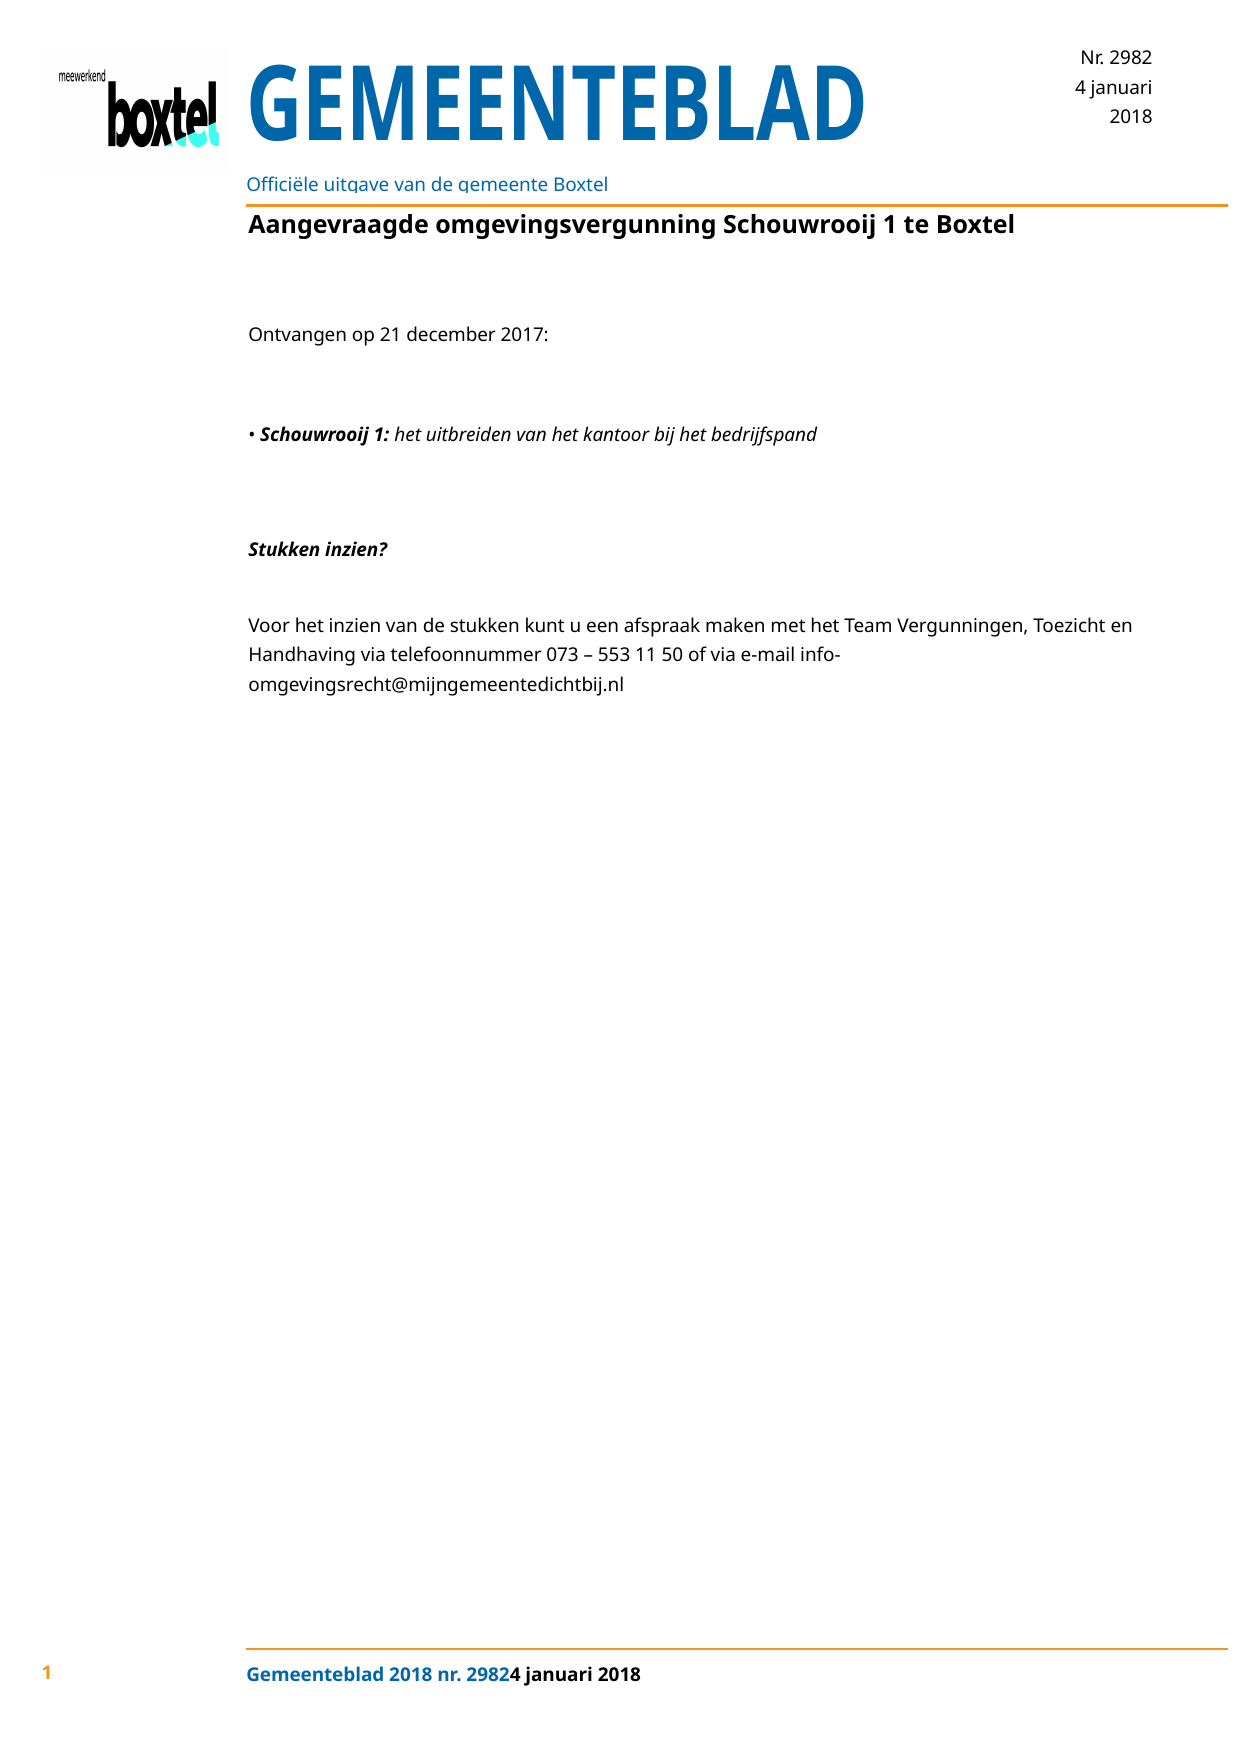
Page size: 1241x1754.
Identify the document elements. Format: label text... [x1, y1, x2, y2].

text Ontvangen op 21 december 2017: [248, 321, 1152, 346]
text Voor het inzien van de stukken kunt u een afspraak maken met het Team Vergunningen, Toezicht en Handhaving via telefoonnummer 073 – 553 11 50 of via e-mail info-omgevingsrecht@mijngemeentedichtbij.nl [248, 612, 1152, 697]
picture [41, 47, 231, 172]
text Aangevraagde omgevingsvergunning Schouwrooij 1 te Boxtel [248, 207, 1152, 241]
text Stukken inzien? [248, 536, 1152, 562]
text • Schouwrooij 1: het uitbreiden van het kantoor bij het bedrijfspand [248, 422, 1152, 447]
